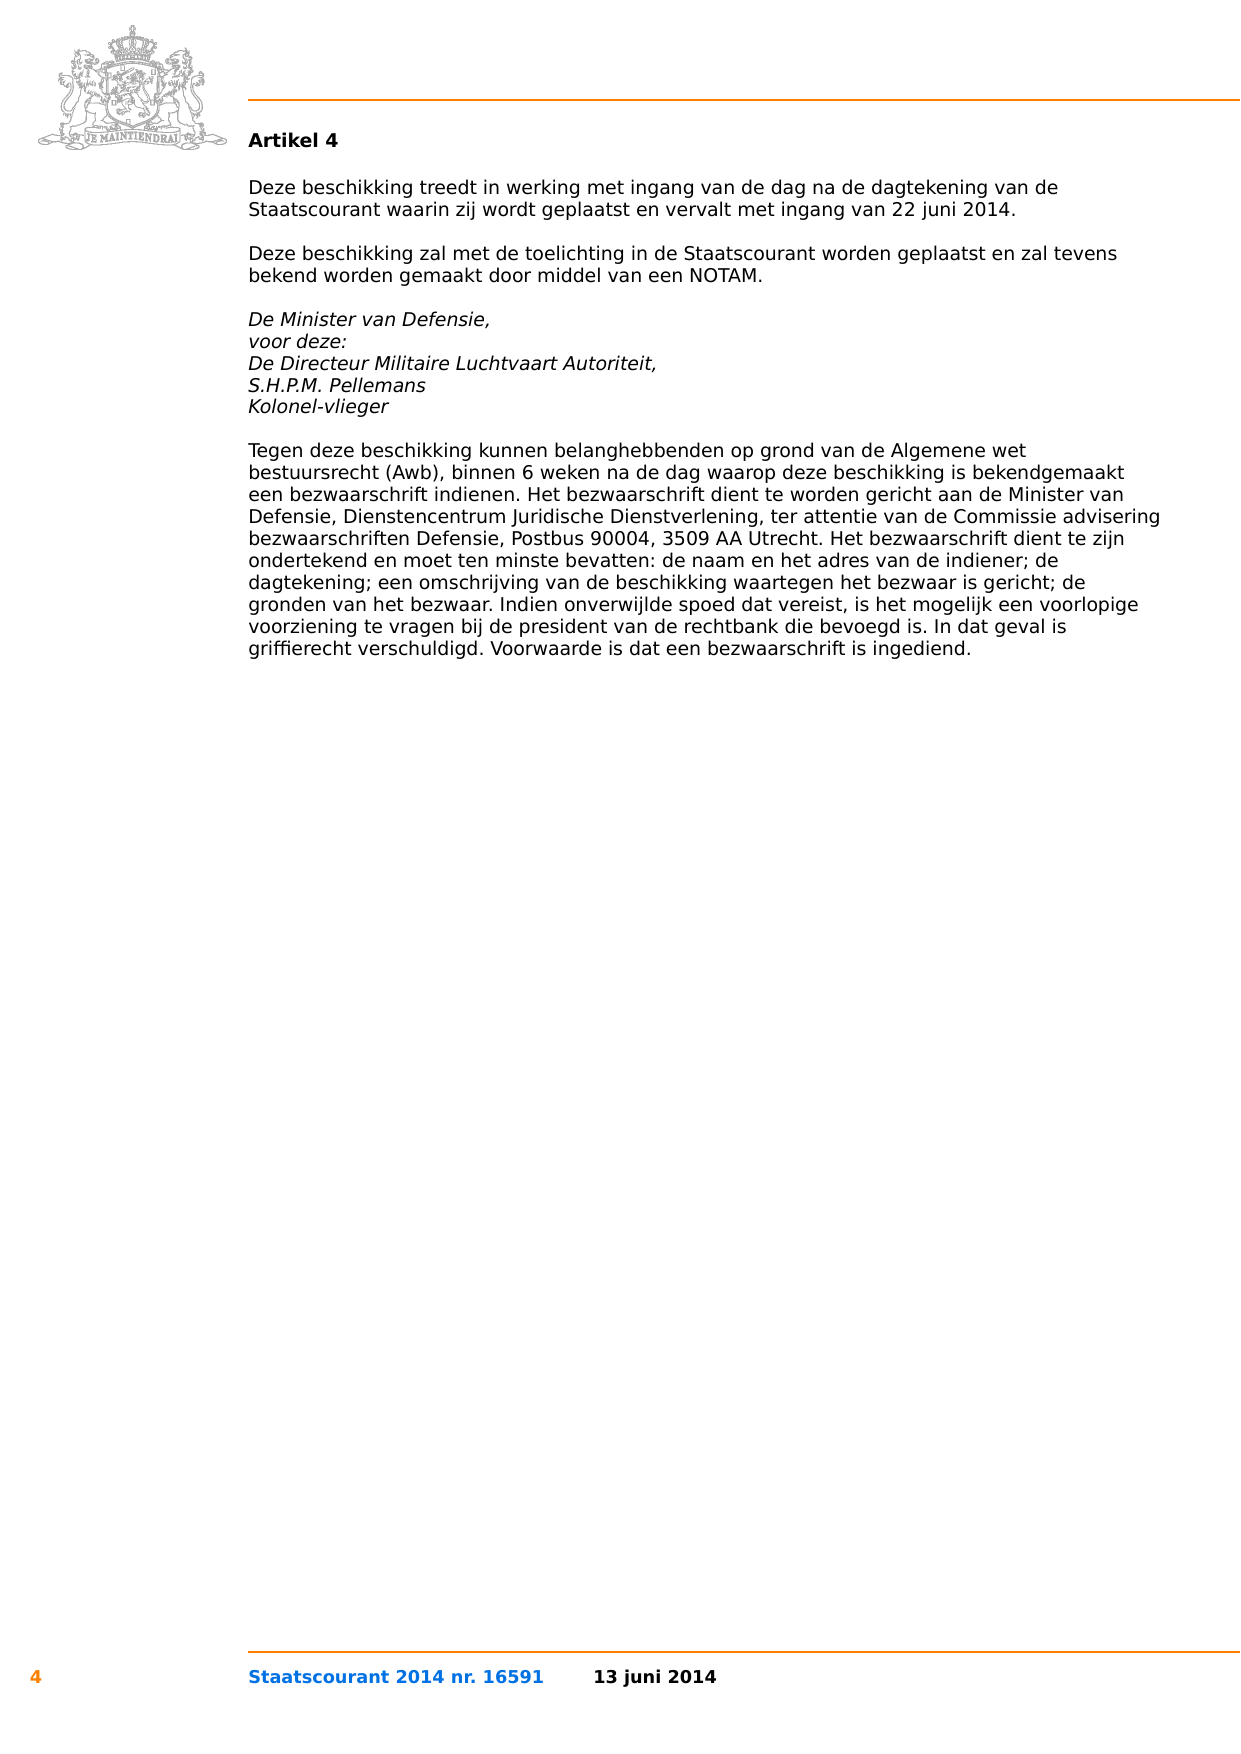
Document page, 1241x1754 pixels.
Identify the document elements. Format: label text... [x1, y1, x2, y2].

text De Minister van Defensie, voor deze: De Directeur Militaire Luchtvaart Autoriteit, S.H.P.M. Pellemans Kolonel-vlieger [248, 308, 1163, 418]
picture [38, 25, 227, 150]
text Tegen deze beschikking kunnen belanghebbenden op grond van de Algemene wet bestuursrecht (Awb), binnen 6 weken na de dag waarop deze beschikking is bekendgemaakt een bezwaarschrift indienen. Het bezwaarschrift dient te worden gericht aan de Minister van Defensie, Dienstencentrum Juridische Dienstverlening, ter attentie van de Commissie advisering bezwaarschriften Defensie, Postbus 90004, 3509 AA Utrecht. Het bezwaarschrift dient te zijn ondertekend en moet ten minste bevatten: de naam en het adres van de indiener; de dagtekening; een omschrijving van de beschikking waartegen het bezwaar is gericht; de gronden van het bezwaar. Indien onverwijlde spoed dat vereist, is het mogelijk een voorlopige voorziening te vragen bij de president van de rechtbank die bevoegd is. In dat geval is griffierecht verschuldigd. Voorwaarde is dat een bezwaarschrift is ingediend. [248, 440, 1163, 660]
subtitle Artikel 4 [248, 130, 1163, 152]
text Deze beschikking zal met de toelichting in de Staatscourant worden geplaatst en zal tevens bekend worden gemaakt door middel van een NOTAM. [248, 243, 1163, 287]
text Deze beschikking treedt in werking met ingang van de dag na de dagtekening van de Staatscourant waarin zij wordt geplaatst en vervalt met ingang van 22 juni 2014. [248, 177, 1163, 221]
